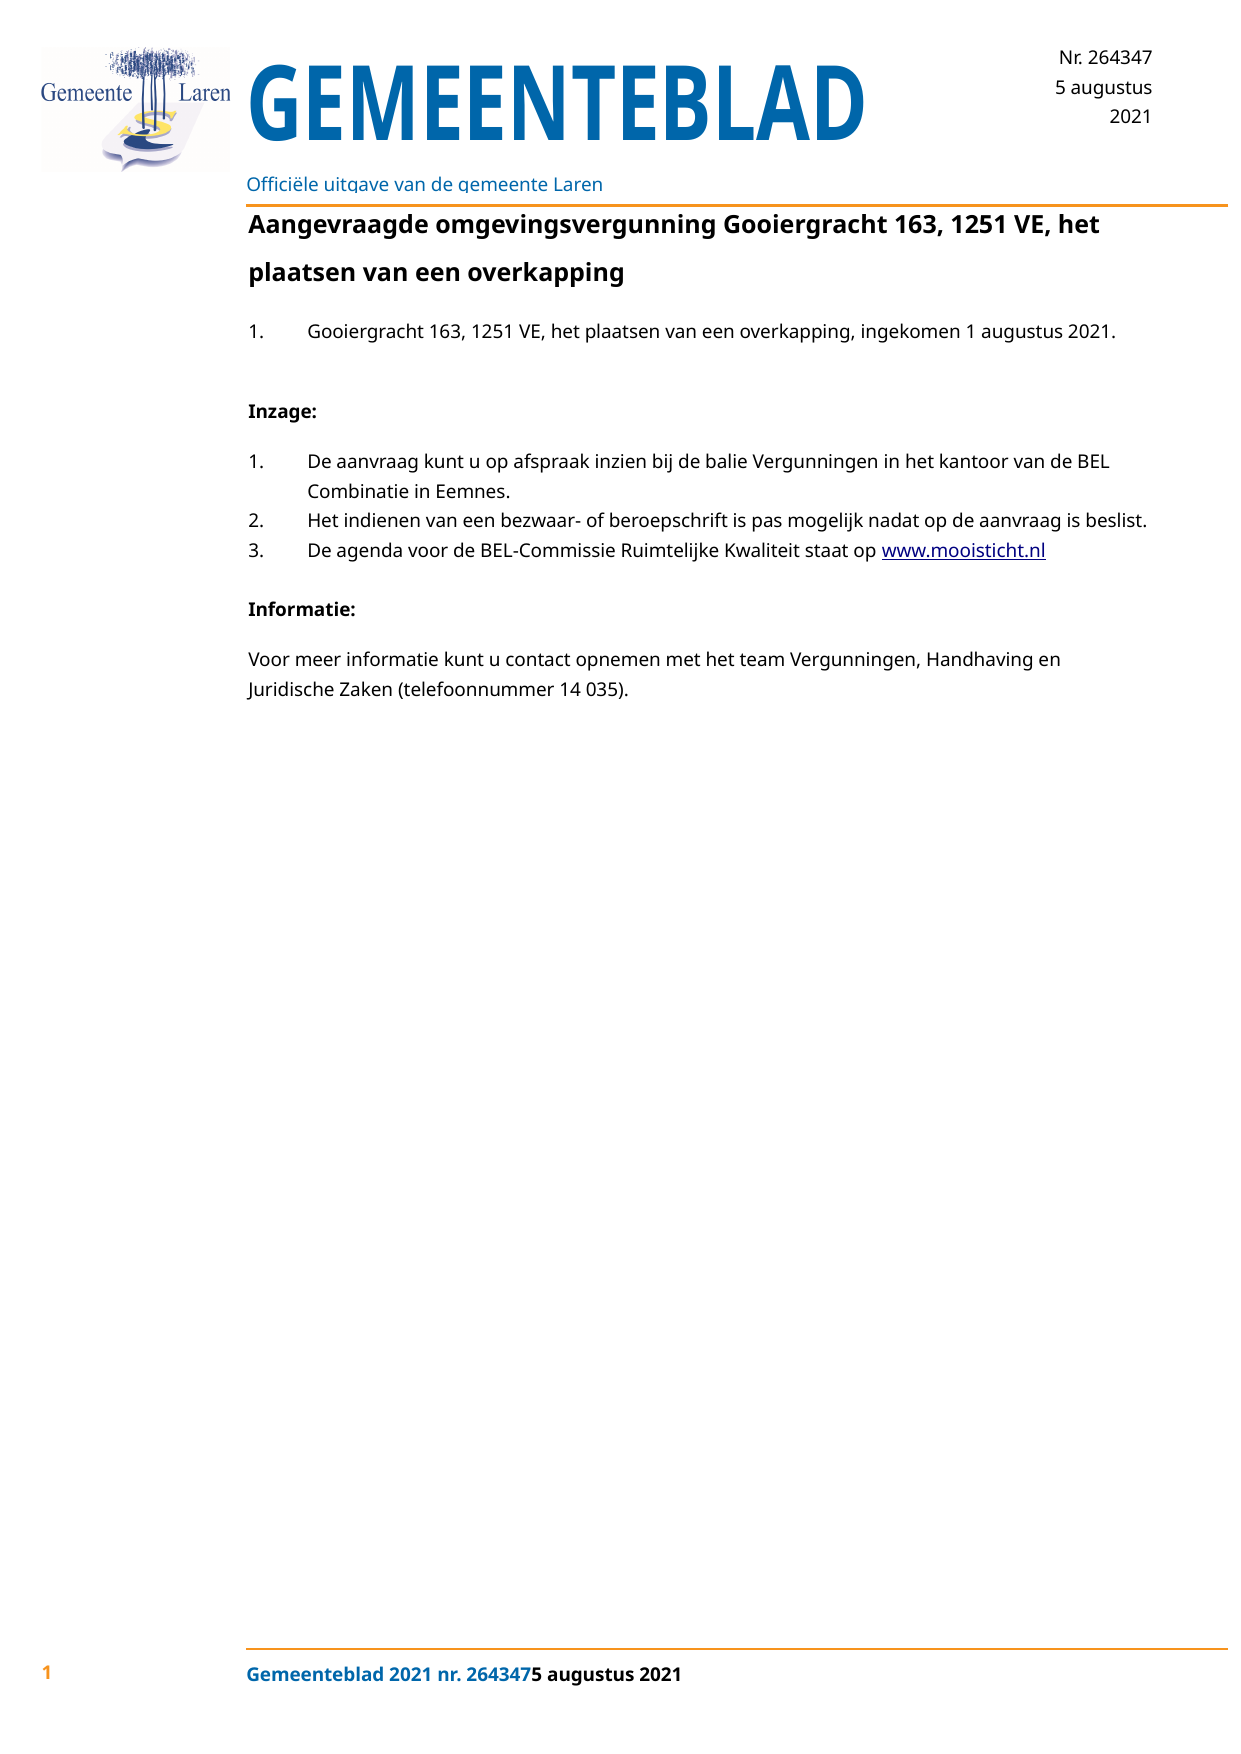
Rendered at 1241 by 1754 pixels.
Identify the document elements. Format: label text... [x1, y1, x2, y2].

list De agenda voor de BEL-Commissie Ruimtelijke Kwaliteit staat op www.mooisticht.nl [248, 537, 1152, 563]
list Het indienen van een bezwaar- of beroepschrift is pas mogelijk nadat op de aanvraag is beslist. [248, 507, 1152, 533]
list Gooiergracht 163, 1251 VE, het plaatsen van een overkapping, ingekomen 1 augustus 2021. [248, 318, 1152, 344]
text Informatie: [248, 596, 1152, 622]
text Aangevraagde omgevingsvergunning Gooiergracht 163, 1251 VE, het plaatsen van een overkapping [248, 207, 1152, 288]
text Inzage: [248, 398, 1152, 424]
list De aanvraag kunt u op afspraak inzien bij de balie Vergunningen in het kantoor van de BEL Combinatie in Eemnes. [248, 448, 1152, 504]
text Voor meer informatie kunt u contact opnemen met het team Vergunningen, Handhaving en Juridische Zaken (telefoonnummer 14 035). [248, 647, 1152, 702]
picture [41, 47, 231, 172]
